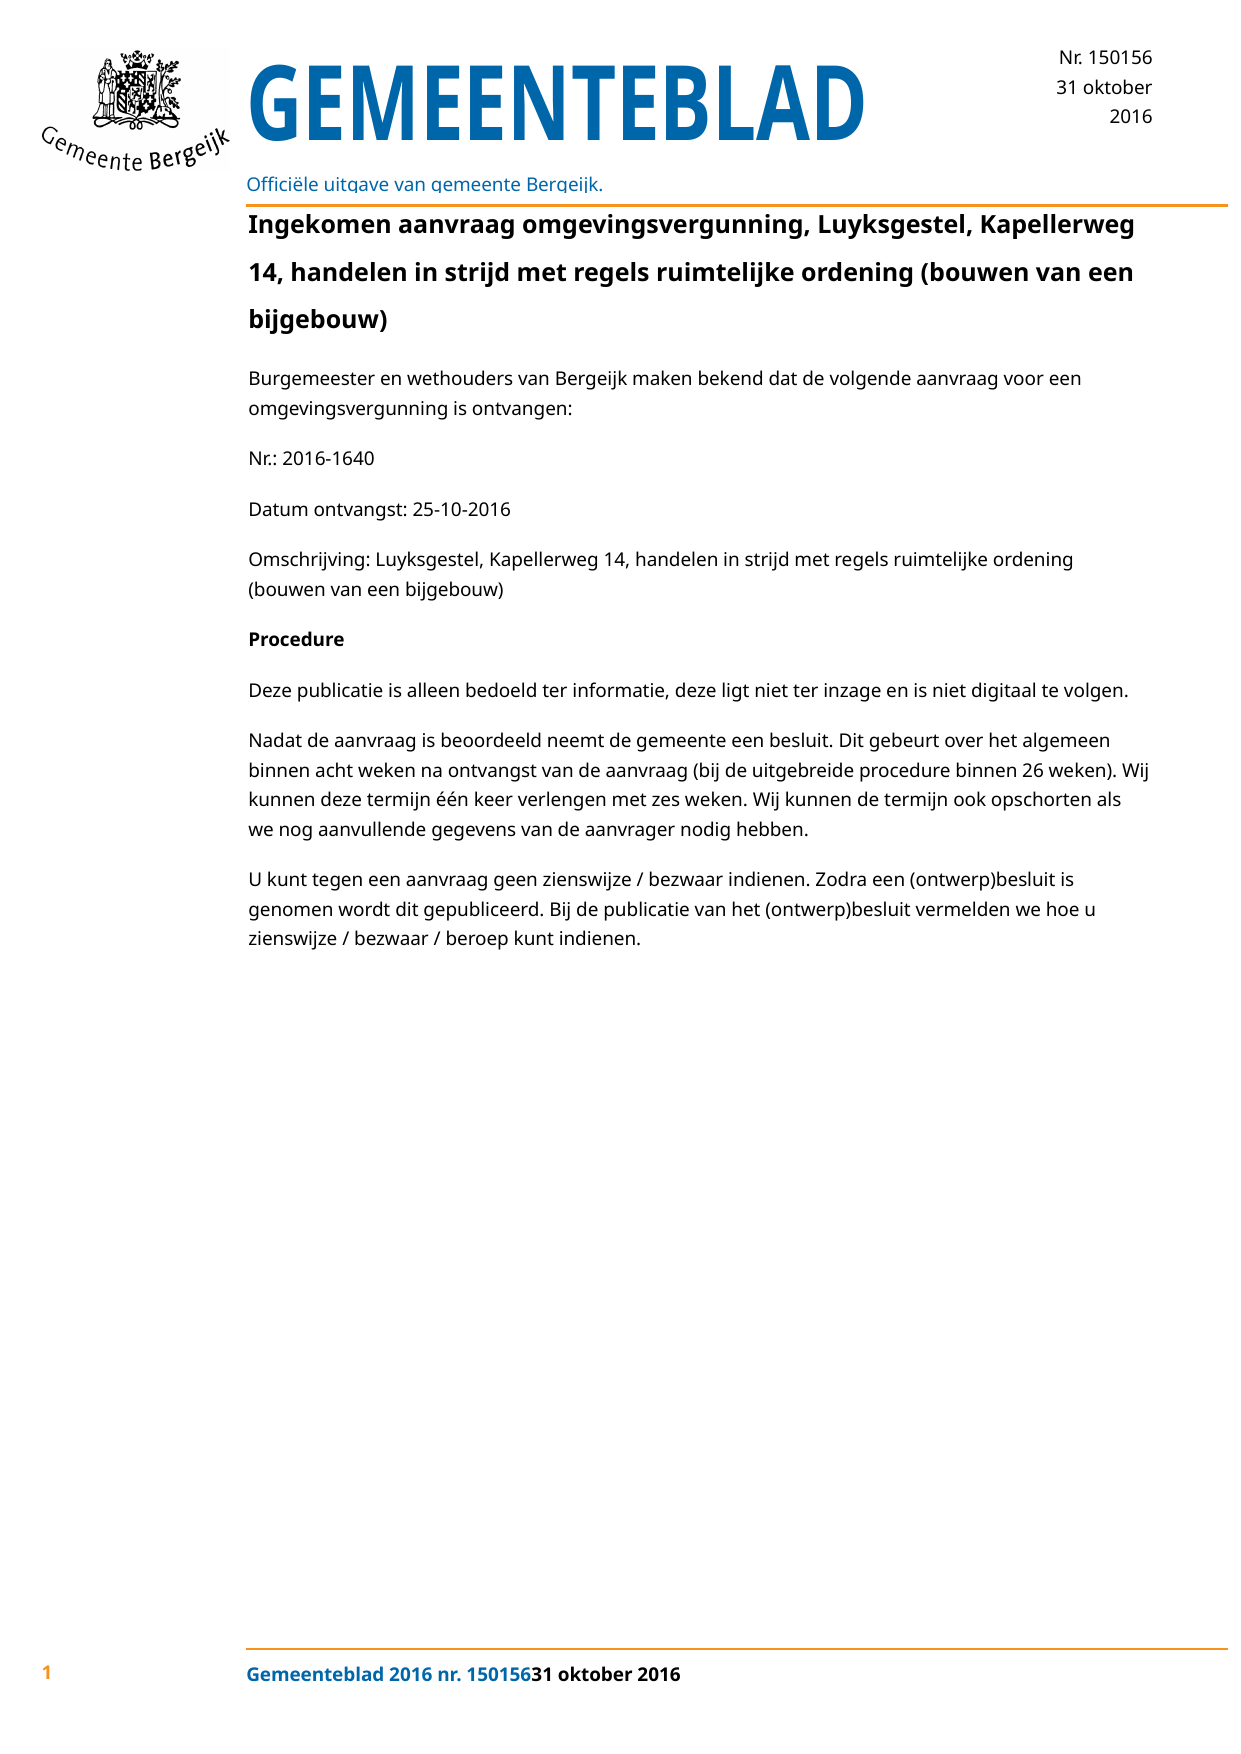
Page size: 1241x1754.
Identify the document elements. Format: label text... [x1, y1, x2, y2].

text Datum ontvangst: 25-10-2016 [248, 496, 1152, 522]
text Omschrijving: Luyksgestel, Kapellerweg 14, handelen in strijd met regels ruimtelijke ordening (bouwen van een bijgebouw) [248, 546, 1152, 602]
text Deze publicatie is alleen bedoeld ter informatie, deze ligt niet ter inzage en is niet digitaal te volgen. [248, 677, 1152, 702]
text Nr.: 2016-1640 [248, 446, 1152, 471]
picture [41, 47, 231, 172]
text U kunt tegen een aanvraag geen zienswijze / bezwaar indienen. Zodra een (ontwerp)besluit is genomen wordt dit gepubliceerd. Bij de publicatie van het (ontwerp)besluit vermelden we hoe u zienswijze / bezwaar / beroep kunt indienen. [248, 866, 1152, 951]
text Burgemeester en wethouders van Bergeijk maken bekend dat de volgende aanvraag voor een omgevingsvergunning is ontvangen: [248, 366, 1152, 421]
text Procedure [248, 626, 1152, 652]
text Nadat de aanvraag is beoordeeld neemt de gemeente een besluit. Dit gebeurt over het algemeen binnen acht weken na ontvangst van de aanvraag (bij de uitgebreide procedure binnen 26 weken). Wij kunnen deze termijn één keer verlengen met zes weken. Wij kunnen de termijn ook opschorten als we nog aanvullende gegevens van de aanvrager nodig hebben. [248, 727, 1152, 842]
text Ingekomen aanvraag omgevingsvergunning, Luyksgestel, Kapellerweg 14, handelen in strijd met regels ruimtelijke ordening (bouwen van een bijgebouw) [248, 207, 1152, 336]
